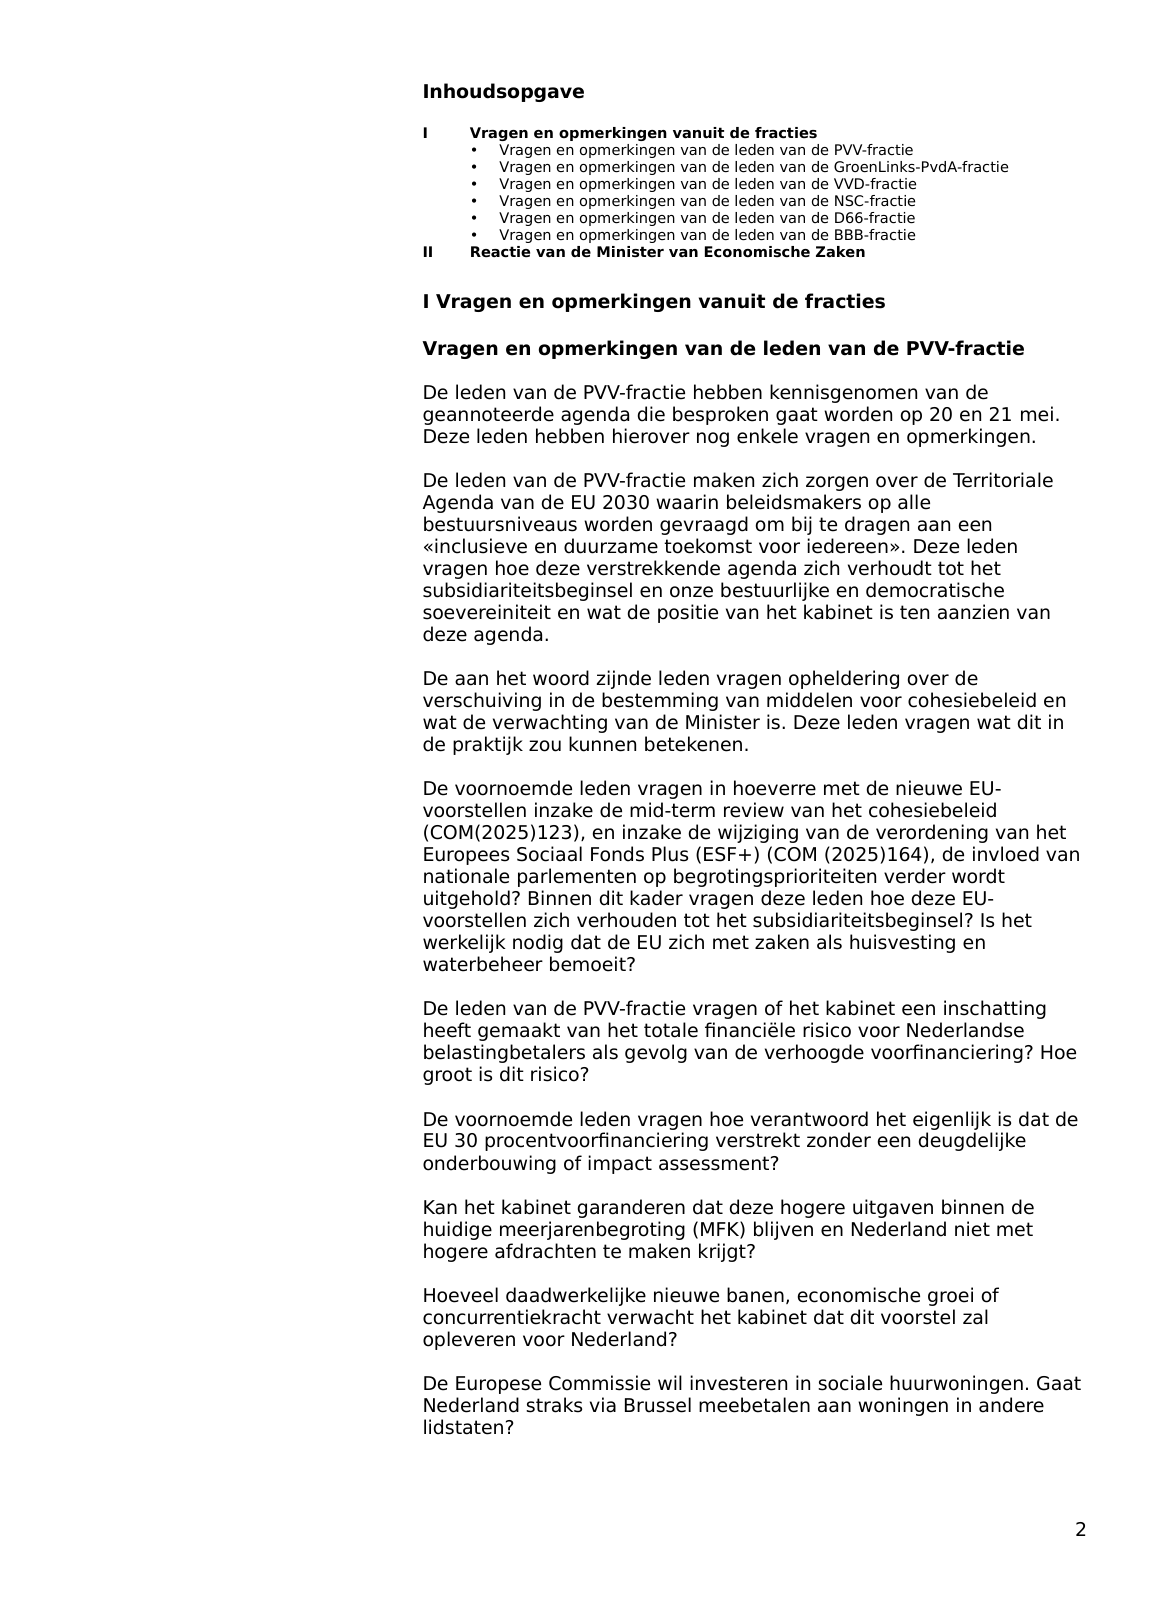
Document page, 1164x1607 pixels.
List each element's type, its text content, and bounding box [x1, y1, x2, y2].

table_header I [422, 125, 463, 142]
table_cell [422, 176, 463, 193]
subtitle Inhoudsopgave [422, 81, 1087, 103]
table_cell Vragen en opmerkingen van de leden van de VVD-fractie [493, 176, 1087, 193]
table_cell Vragen en opmerkingen van de leden van de NSC-fractie [493, 193, 1087, 210]
text Kan het kabinet garanderen dat deze hogere uitgaven binnen de huidige meerjarenbegroting (MFK) blijven en Nederland niet met hogere afdrachten te maken krijgt? [422, 1197, 1087, 1262]
table_cell • [464, 176, 493, 193]
subtitle I Vragen en opmerkingen vanuit de fracties [422, 291, 1087, 313]
table_header Vragen en opmerkingen vanuit de fracties [464, 125, 1087, 142]
text De voornoemde leden vragen hoe verantwoord het eigenlijk is dat de EU 30 procentvoorfinanciering verstrekt zonder een deugdelijke onderbouwing of impact assessment? [422, 1108, 1087, 1174]
text De voornoemde leden vragen in hoeverre met de nieuwe EU-voorstellen inzake de mid-term review van het cohesiebeleid (COM(2025)123), en inzake de wijziging van de verordening van het Europees Sociaal Fonds Plus (ESF+) (COM (2025)164), de invloed van nationale parlementen op begrotingsprioriteiten verder wordt uitgehold? Binnen dit kader vragen deze leden hoe deze EU-voorstellen zich verhouden tot het subsidiariteitsbeginsel? Is het werkelijk nodig dat de EU zich met zaken als huisvesting en waterbeheer bemoeit? [422, 778, 1087, 976]
table_cell [422, 193, 463, 210]
table_cell • [464, 159, 493, 176]
table_cell • [464, 227, 493, 244]
text De aan het woord zijnde leden vragen opheldering over de verschuiving in de bestemming van middelen voor cohesiebeleid en wat de verwachting van de Minister is. Deze leden vragen wat dit in de praktijk zou kunnen betekenen. [422, 668, 1087, 756]
table_cell [422, 159, 463, 176]
table_cell • [464, 210, 493, 227]
text De Europese Commissie wil investeren in sociale huurwoningen. Gaat Nederland straks via Brussel meebetalen aan woningen in andere lidstaten? [422, 1373, 1087, 1439]
table_cell • [464, 193, 493, 210]
table_cell Vragen en opmerkingen van de leden van de GroenLinks-PvdA-fractie [493, 159, 1087, 176]
table_cell Vragen en opmerkingen van de leden van de BBB-fractie [493, 227, 1087, 244]
text De leden van de PVV-fractie maken zich zorgen over de Territoriale Agenda van de EU 2030 waarin beleidsmakers op alle bestuursniveaus worden gevraagd om bij te dragen aan een «inclusieve en duurzame toekomst voor iedereen». Deze leden vragen hoe deze verstrekkende agenda zich verhoudt tot het subsidiariteitsbeginsel en onze bestuurlijke en democratische soevereiniteit en wat de positie van het kabinet is ten aanzien van deze agenda. [422, 470, 1087, 646]
table_cell [422, 227, 463, 244]
subtitle Vragen en opmerkingen van de leden van de PVV-fractie [422, 338, 1087, 360]
table_cell Vragen en opmerkingen van de leden van de D66-fractie [493, 210, 1087, 227]
table_cell Vragen en opmerkingen van de leden van de PVV-fractie [493, 142, 1087, 159]
text Hoeveel daadwerkelijke nieuwe banen, economische groei of concurrentiekracht verwacht het kabinet dat dit voorstel zal opleveren voor Nederland? [422, 1285, 1087, 1351]
table_cell • [464, 142, 493, 159]
table_cell II [422, 244, 463, 261]
text De leden van de PVV-fractie vragen of het kabinet een inschatting heeft gemaakt van het totale financiële risico voor Nederlandse belastingbetalers als gevolg van de verhoogde voorfinanciering? Hoe groot is dit risico? [422, 998, 1087, 1086]
table_cell [422, 210, 463, 227]
table_cell [422, 142, 463, 159]
text De leden van de PVV-fractie hebben kennisgenomen van de geannoteerde agenda die besproken gaat worden op 20 en 21 mei. Deze leden hebben hierover nog enkele vragen en opmerkingen. [422, 382, 1087, 448]
table_cell Reactie van de Minister van Economische Zaken [464, 244, 1087, 261]
